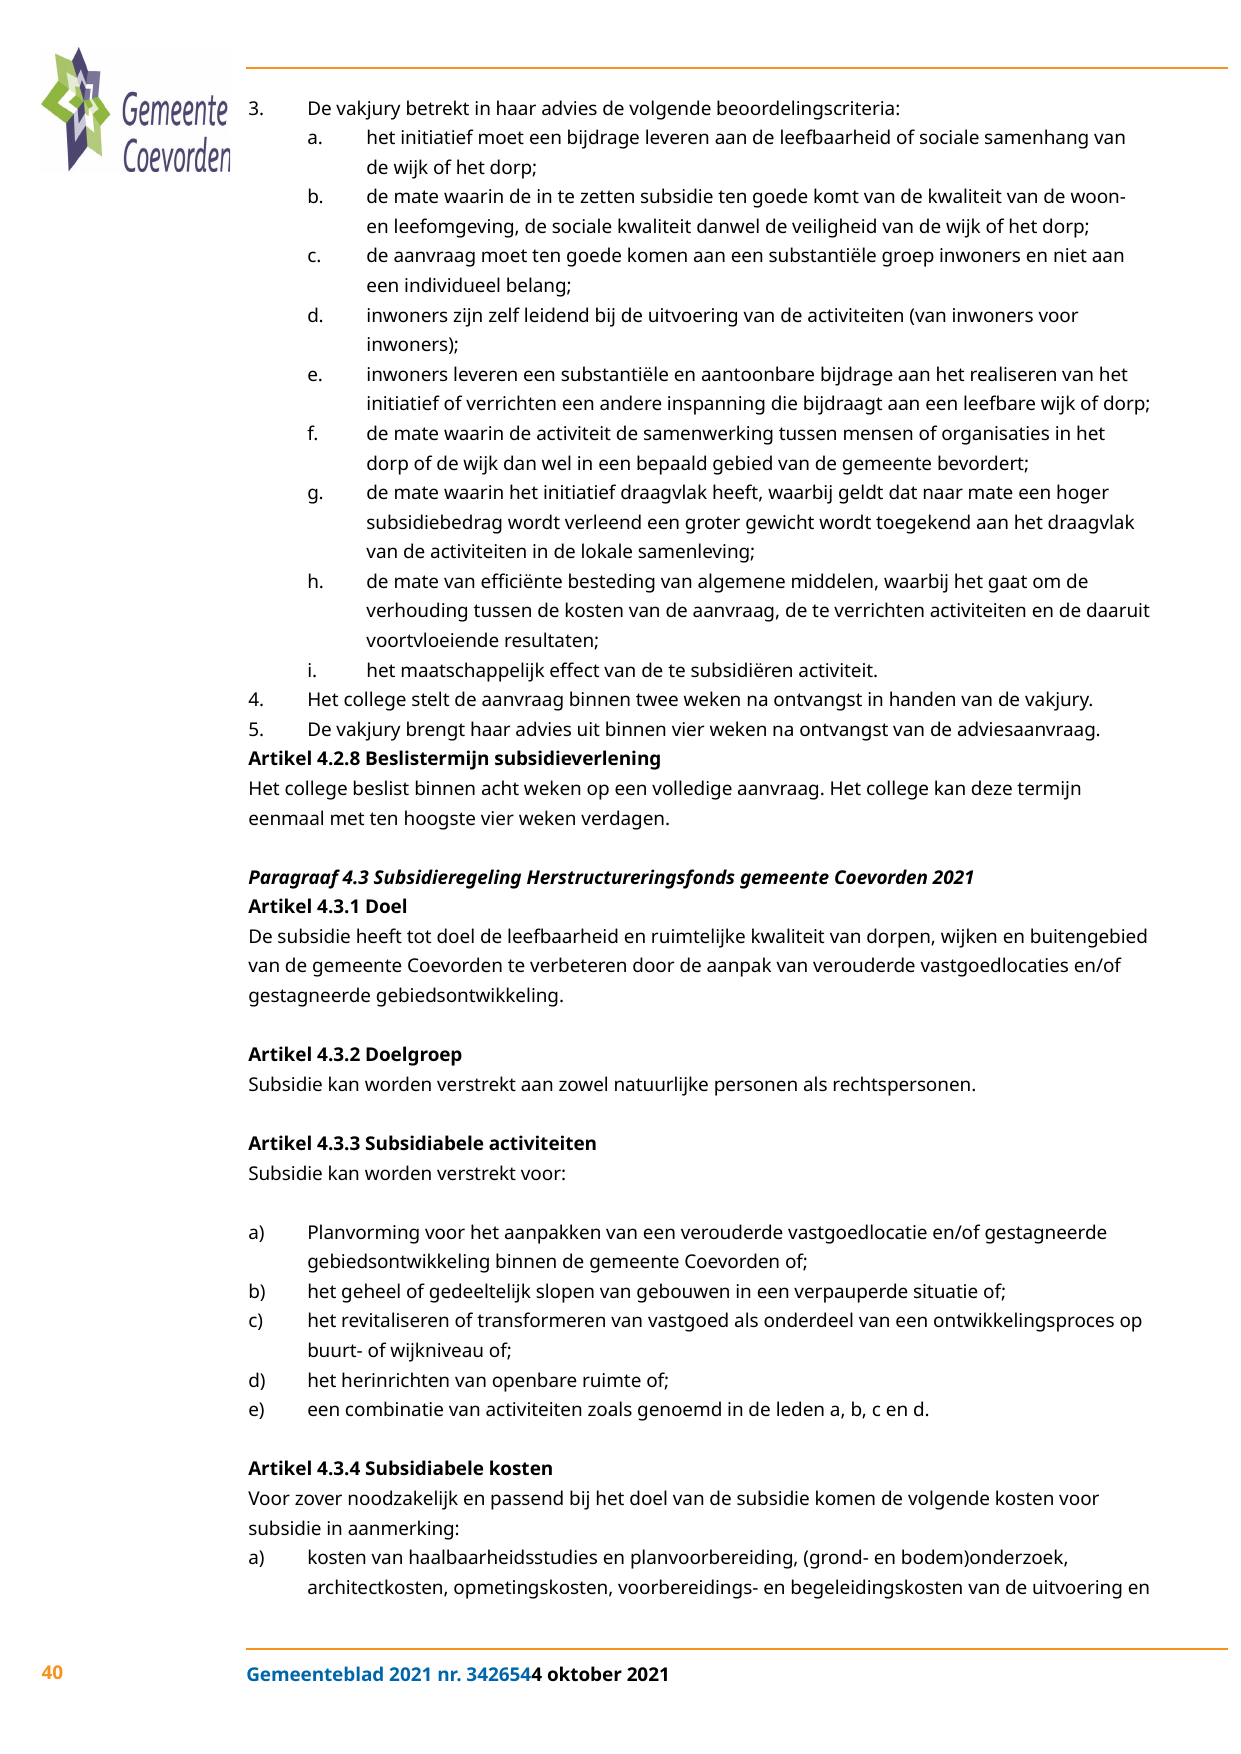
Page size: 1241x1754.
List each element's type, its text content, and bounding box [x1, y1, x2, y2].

list de mate waarin het initiatief draagvlak heeft, waarbij geldt dat naar mate een hoger subsidiebedrag wordt verleend een groter gewicht wordt toegekend aan het draagvlak van de activiteiten in de lokale samenleving; [307, 479, 1152, 564]
list de mate waarin de activiteit de samenwerking tussen mensen of organisaties in het dorp of de wijk dan wel in een bepaald gebied van de gemeente bevordert; [307, 420, 1152, 476]
text Artikel 4.2.8 Beslistermijn subsidieverlening [248, 746, 1152, 771]
list het revitaliseren of transformeren van vastgoed als onderdeel van een ontwikkelingsproces op buurt- of wijkniveau of; [248, 1308, 1152, 1363]
picture [41, 47, 231, 172]
list het initiatief moet een bijdrage leveren aan de leefbaarheid of sociale samenhang van de wijk of het dorp; [307, 124, 1152, 180]
list inwoners zijn zelf leidend bij de uitvoering van de activiteiten (van inwoners voor inwoners); [307, 302, 1152, 357]
list De vakjury brengt haar advies uit binnen vier weken na ontvangst van de adviesaanvraag. [248, 716, 1152, 742]
list een combinatie van activiteiten zoals genoemd in de leden a, b, c en d. [248, 1396, 1152, 1422]
list de mate waarin de in te zetten subsidie ten goede komt van de kwaliteit van de woon- en leefomgeving, de sociale kwaliteit danwel de veiligheid van de wijk of het dorp; [307, 183, 1152, 239]
list het geheel of gedeeltelijk slopen van gebouwen in een verpauperde situatie of; [248, 1278, 1152, 1304]
list de mate van efficiënte besteding van algemene middelen, waarbij het gaat om de verhouding tussen de kosten van de aanvraag, de te verrichten activiteiten en de daaruit voortvloeiende resultaten; [307, 568, 1152, 653]
list de aanvraag moet ten goede komen aan een substantiële groep inwoners en niet aan een individueel belang; [307, 243, 1152, 298]
list Planvorming voor het aanpakken van een verouderde vastgoedlocatie en/of gestagneerde gebiedsontwikkeling binnen de gemeente Coevorden of; [248, 1219, 1152, 1274]
text Artikel 4.3.4 Subsidiabele kosten [248, 1456, 1152, 1481]
text Het college beslist binnen acht weken op een volledige aanvraag. Het college kan deze termijn eenmaal met ten hoogste vier weken verdagen. [248, 775, 1152, 831]
text Subsidie kan worden verstrekt aan zowel natuurlijke personen als rechtspersonen. [248, 1071, 1152, 1097]
list inwoners leveren een substantiële en aantoonbare bijdrage aan het realiseren van het initiatief of verrichten een andere inspanning die bijdraagt aan een leefbare wijk of dorp; [307, 361, 1152, 416]
text Artikel 4.3.1 Doel [248, 893, 1152, 919]
list het herinrichten van openbare ruimte of; [248, 1367, 1152, 1393]
text Paragraaf 4.3 Subsidieregeling Herstructureringsfonds gemeente Coevorden 2021 [248, 864, 1152, 890]
list De vakjury betrekt in haar advies de volgende beoordelingscriteria: [248, 95, 1152, 121]
list het maatschappelijk effect van de te subsidiëren activiteit. [307, 657, 1152, 683]
text Voor zover noodzakelijk en passend bij het doel van de subsidie komen de volgende kosten voor subsidie in aanmerking: [248, 1485, 1152, 1541]
text De subsidie heeft tot doel de leefbaarheid en ruimtelijke kwaliteit van dorpen, wijken en buitengebied van de gemeente Coevorden te verbeteren door de aanpak van verouderde vastgoedlocaties en/of gestagneerde gebiedsontwikkeling. [248, 923, 1152, 1008]
text Artikel 4.3.2 Doelgroep [248, 1041, 1152, 1067]
list kosten van haalbaarheidsstudies en planvoorbereiding, (grond- en bodem)onderzoek, architectkosten, opmetingskosten, voorbereidings- en begeleidingskosten van de uitvoering en [248, 1544, 1152, 1600]
text Artikel 4.3.3 Subsidiabele activiteiten [248, 1130, 1152, 1156]
text Subsidie kan worden verstrekt voor: [248, 1160, 1152, 1186]
list Het college stelt de aanvraag binnen twee weken na ontvangst in handen van de vakjury. [248, 686, 1152, 712]
